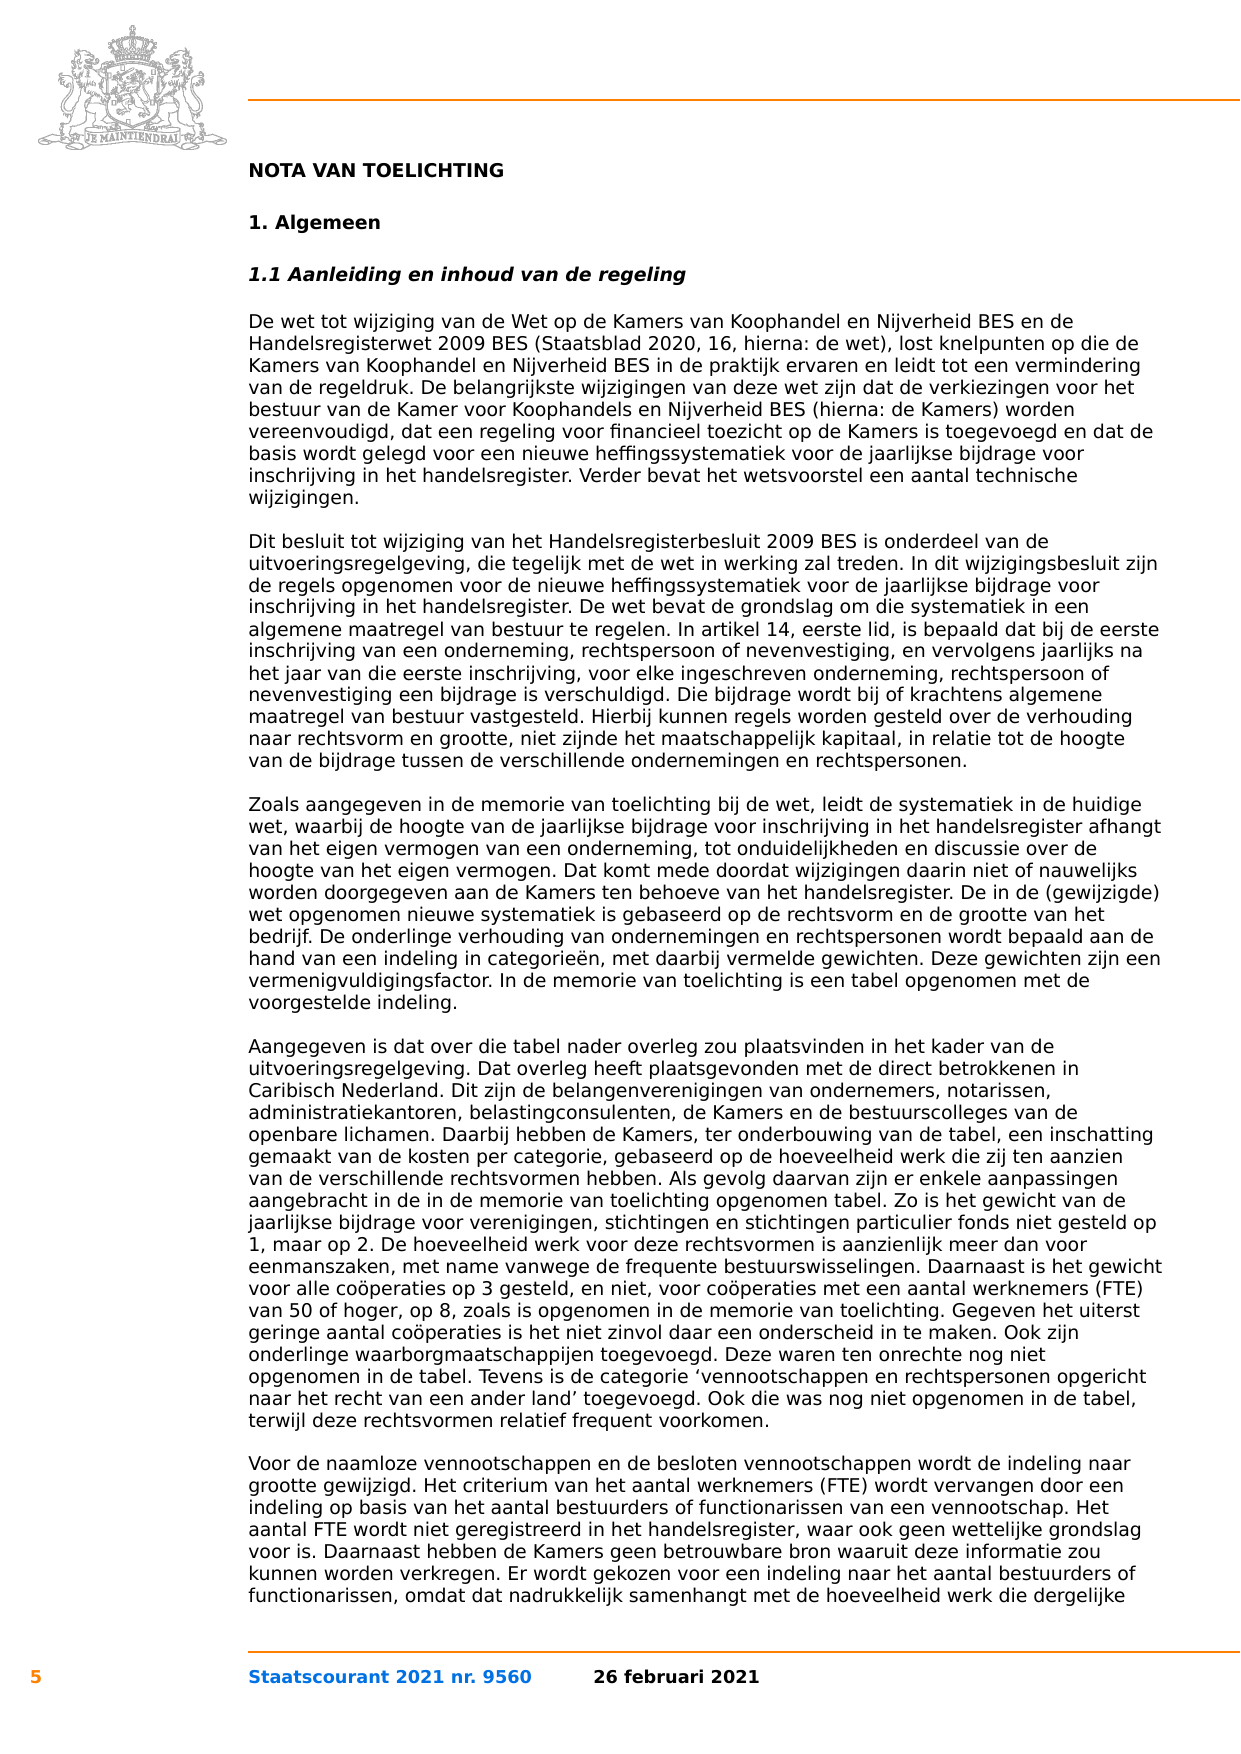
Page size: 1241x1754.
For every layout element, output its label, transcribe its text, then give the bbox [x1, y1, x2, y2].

text Zoals aangegeven in de memorie van toelichting bij de wet, leidt de systematiek in de huidige wet, waarbij de hoogte van de jaarlijkse bijdrage voor inschrijving in het handelsregister afhangt van het eigen vermogen van een onderneming, tot onduidelijkheden en discussie over de hoogte van het eigen vermogen. Dat komt mede doordat wijzigingen daarin niet of nauwelijks worden doorgegeven aan de Kamers ten behoeve van het handelsregister. De in de (gewijzigde) wet opgenomen nieuwe systematiek is gebaseerd op de rechtsvorm en de grootte van het bedrijf. De onderlinge verhouding van ondernemingen en rechtspersonen wordt bepaald aan de hand van een indeling in categorieën, met daarbij vermelde gewichten. Deze gewichten zijn een vermenigvuldigingsfactor. In de memorie van toelichting is een tabel opgenomen met de voorgestelde indeling. [248, 794, 1163, 1014]
picture [38, 25, 227, 150]
subtitle NOTA VAN TOELICHTING [248, 160, 1163, 182]
subtitle 1.1 Aanleiding en inhoud van de regeling [248, 264, 1163, 286]
text De wet tot wijziging van de Wet op de Kamers van Koophandel en Nijverheid BES en de Handelsregisterwet 2009 BES (Staatsblad 2020, 16, hierna: de wet), lost knelpunten op die de Kamers van Koophandel en Nijverheid BES in de praktijk ervaren en leidt tot een vermindering van de regeldruk. De belangrijkste wijzigingen van deze wet zijn dat de verkiezingen voor het bestuur van de Kamer voor Koophandels en Nijverheid BES (hierna: de Kamers) worden vereenvoudigd, dat een regeling voor financieel toezicht op de Kamers is toegevoegd en dat de basis wordt gelegd voor een nieuwe heffingssystematiek voor de jaarlijkse bijdrage voor inschrijving in het handelsregister. Verder bevat het wetsvoorstel een aantal technische wijzigingen. [248, 311, 1163, 509]
text Voor de naamloze vennootschappen en de besloten vennootschappen wordt de indeling naar grootte gewijzigd. Het criterium van het aantal werknemers (FTE) wordt vervangen door een indeling op basis van het aantal bestuurders of functionarissen van een vennootschap. Het aantal FTE wordt niet geregistreerd in het handelsregister, waar ook geen wettelijke grondslag voor is. Daarnaast hebben de Kamers geen betrouwbare bron waaruit deze informatie zou kunnen worden verkregen. Er wordt gekozen voor een indeling naar het aantal bestuurders of functionarissen, omdat dat nadrukkelijk samenhangt met de hoeveelheid werk die dergelijke [248, 1453, 1163, 1607]
text Aangegeven is dat over die tabel nader overleg zou plaatsvinden in het kader van de uitvoeringsregelgeving. Dat overleg heeft plaatsgevonden met de direct betrokkenen in Caribisch Nederland. Dit zijn de belangenverenigingen van ondernemers, notarissen, administratiekantoren, belastingconsulenten, de Kamers en de bestuurscolleges van de openbare lichamen. Daarbij hebben de Kamers, ter onderbouwing van de tabel, een inschatting gemaakt van de kosten per categorie, gebaseerd op de hoeveelheid werk die zij ten aanzien van de verschillende rechtsvormen hebben. Als gevolg daarvan zijn er enkele aanpassingen aangebracht in de in de memorie van toelichting opgenomen tabel. Zo is het gewicht van de jaarlijkse bijdrage voor verenigingen, stichtingen en stichtingen particulier fonds niet gesteld op 1, maar op 2. De hoeveelheid werk voor deze rechtsvormen is aanzienlijk meer dan voor eenmanszaken, met name vanwege de frequente bestuurswisselingen. Daarnaast is het gewicht voor alle coöperaties op 3 gesteld, en niet, voor coöperaties met een aantal werknemers (FTE) van 50 of hoger, op 8, zoals is opgenomen in de memorie van toelichting. Gegeven het uiterst geringe aantal coöperaties is het niet zinvol daar een onderscheid in te maken. Ook zijn onderlinge waarborgmaatschappijen toegevoegd. Deze waren ten onrechte nog niet opgenomen in de tabel. Tevens is de categorie ‘vennootschappen en rechtspersonen opgericht naar het recht van een ander land’ toegevoegd. Ook die was nog niet opgenomen in de tabel, terwijl deze rechtsvormen relatief frequent voorkomen. [248, 1036, 1163, 1431]
subtitle 1. Algemeen [248, 212, 1163, 234]
text Dit besluit tot wijziging van het Handelsregisterbesluit 2009 BES is onderdeel van de uitvoeringsregelgeving, die tegelijk met de wet in werking zal treden. In dit wijzigingsbesluit zijn de regels opgenomen voor de nieuwe heffingssystematiek voor de jaarlijkse bijdrage voor inschrijving in het handelsregister. De wet bevat de grondslag om die systematiek in een algemene maatregel van bestuur te regelen. In artikel 14, eerste lid, is bepaald dat bij de eerste inschrijving van een onderneming, rechtspersoon of nevenvestiging, en vervolgens jaarlijks na het jaar van die eerste inschrijving, voor elke ingeschreven onderneming, rechtspersoon of nevenvestiging een bijdrage is verschuldigd. Die bijdrage wordt bij of krachtens algemene maatregel van bestuur vastgesteld. Hierbij kunnen regels worden gesteld over de verhouding naar rechtsvorm en grootte, niet zijnde het maatschappelijk kapitaal, in relatie tot de hoogte van de bijdrage tussen de verschillende ondernemingen en rechtspersonen. [248, 531, 1163, 772]
